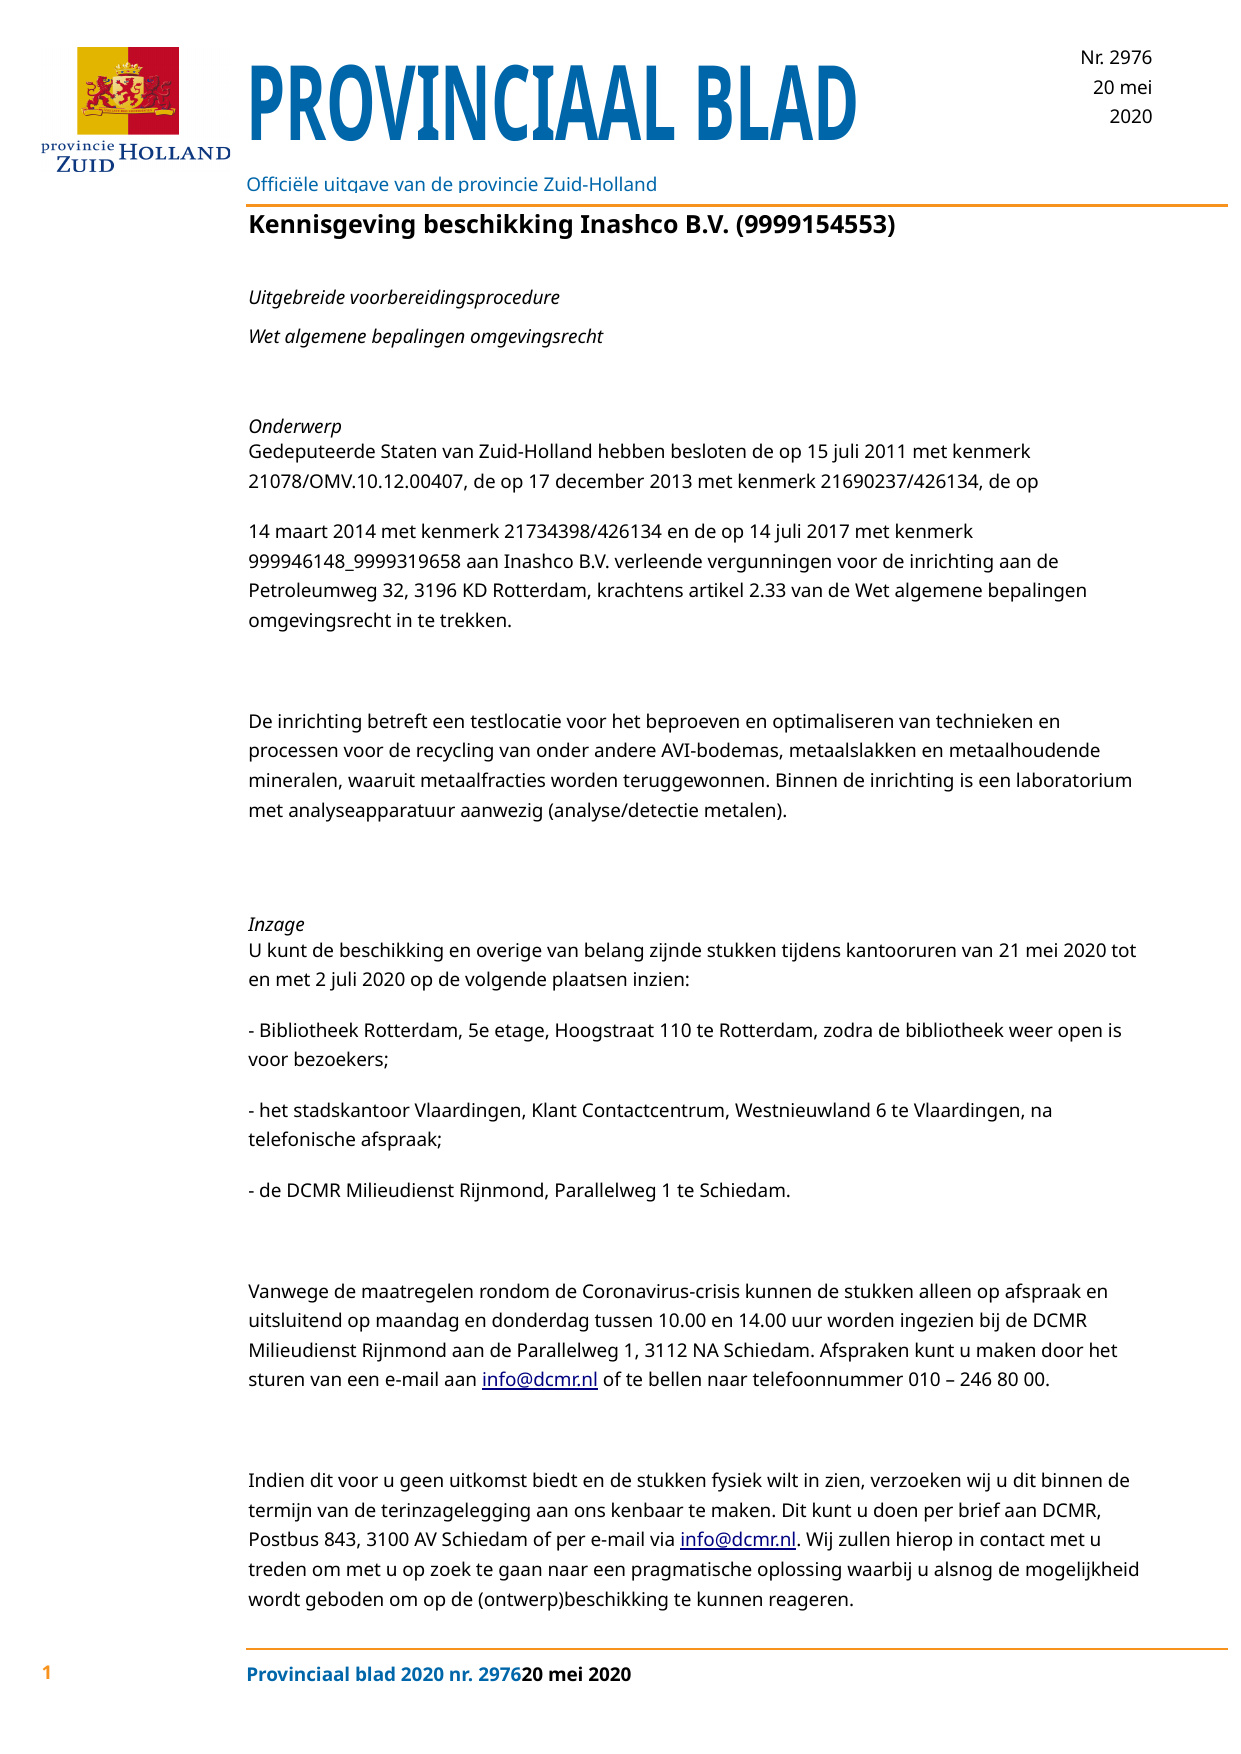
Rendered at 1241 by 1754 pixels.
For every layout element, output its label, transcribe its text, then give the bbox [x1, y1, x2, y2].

text Gedeputeerde Staten van Zuid-Holland hebben besloten de op 15 juli 2011 met kenmerk 21078/OMV.10.12.00407, de op 17 december 2013 met kenmerk 21690237/426134, de op [248, 438, 1152, 494]
text - de DCMR Milieudienst Rijnmond, Parallelweg 1 te Schiedam. [248, 1177, 1152, 1203]
text 14 maart 2014 met kenmerk 21734398/426134 en de op 14 juli 2017 met kenmerk 999946148_9999319658 aan Inashco B.V. verleende vergunningen voor de inrichting aan de Petroleumweg 32, 3196 KD Rotterdam, krachtens artikel 2.33 van de Wet algemene bepalingen omgevingsrecht in te trekken. [248, 518, 1152, 633]
text De inrichting betreft een testlocatie voor het beproeven en optimaliseren van technieken en processen voor de recycling van onder andere AVI-bodemas, metaalslakken en metaalhoudende mineralen, waaruit metaalfracties worden teruggewonnen. Binnen de inrichting is een laboratorium met analyseapparatuur aanwezig (analyse/detectie metalen). [248, 708, 1152, 823]
picture [41, 47, 231, 172]
text Wet algemene bepalingen omgevingsrecht [248, 323, 1152, 349]
text - Bibliotheek Rotterdam, 5e etage, Hoogstraat 110 te Rotterdam, zodra de bibliotheek weer open is voor bezoekers; [248, 1017, 1152, 1072]
text Kennisgeving beschikking Inashco B.V. (9999154553) [248, 207, 1152, 241]
text U kunt de beschikking en overige van belang zijnde stukken tijdens kantooruren van 21 mei 2020 tot en met 2 juli 2020 op de volgende plaatsen inzien: [248, 937, 1152, 992]
text Onderwerp [248, 413, 1152, 438]
text - het stadskantoor Vlaardingen, Klant Contactcentrum, Westnieuwland 6 te Vlaardingen, na telefonische afspraak; [248, 1097, 1152, 1152]
text Uitgebreide voorbereidingsprocedure [248, 284, 1152, 309]
text Vanwege de maatregelen rondom de Coronavirus-crisis kunnen de stukken alleen op afspraak en uitsluitend op maandag en donderdag tussen 10.00 en 14.00 uur worden ingezien bij de DCMR Milieudienst Rijnmond aan de Parallelweg 1, 3112 NA Schiedam. Afspraken kunt u maken door het sturen van een e-mail aan info@dcmr.nl of te bellen naar telefoonnummer 010 – 246 80 00. [248, 1278, 1152, 1392]
text Indien dit voor u geen uitkomst biedt en de stukken fysiek wilt in zien, verzoeken wij u dit binnen de termijn van de terinzagelegging aan ons kenbaar te maken. Dit kunt u doen per brief aan DCMR, Postbus 843, 3100 AV Schiedam of per e-mail via info@dcmr.nl. Wij zullen hierop in contact met u treden om met u op zoek te gaan naar een pragmatische oplossing waarbij u alsnog de mogelijkheid wordt geboden om op de (ontwerp)beschikking te kunnen reageren. [248, 1467, 1152, 1611]
text Inzage [248, 911, 1152, 937]
